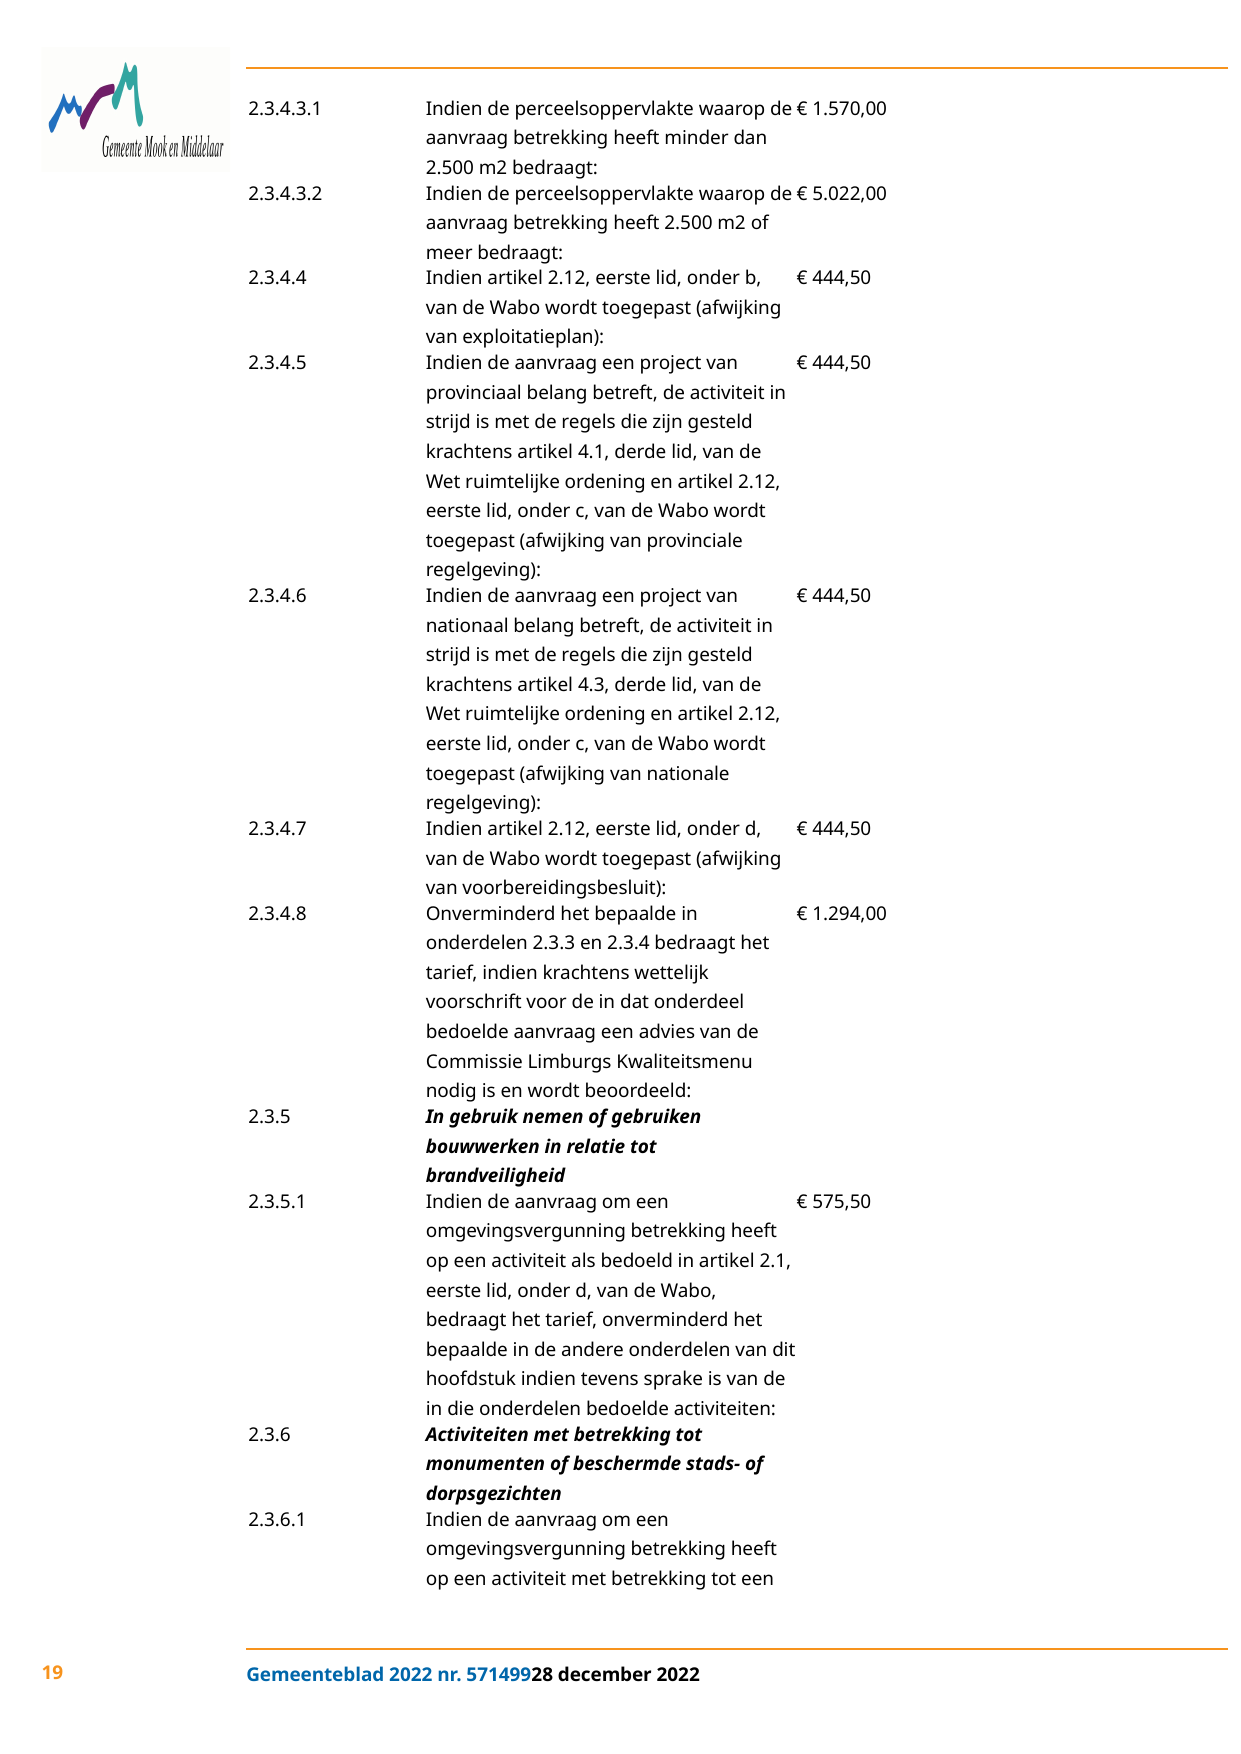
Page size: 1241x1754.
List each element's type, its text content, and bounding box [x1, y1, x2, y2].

table_cell 2.3.4.7 [248, 815, 426, 900]
table_cell Indien de aanvraag om een omgevingsvergunning betrekking heeft op een activiteit met betrekking tot een [426, 1506, 796, 1591]
table_cell [974, 350, 1152, 582]
table_cell [974, 1421, 1152, 1506]
table_cell € 5.022,00 [796, 180, 974, 264]
table_cell [974, 815, 1152, 900]
table_cell 2.3.4.6 [248, 582, 426, 815]
table_cell [974, 265, 1152, 349]
table_cell In gebruik nemen of gebruiken bouwwerken in relatie tot brandveiligheid [426, 1103, 796, 1188]
table_cell [796, 1103, 974, 1188]
table_cell Onverminderd het bepaalde in onderdelen 2.3.3 en 2.3.4 bedraagt het tarief, indien krachtens wettelijk voorschrift voor de in dat onderdeel bedoelde aanvraag een advies van de Commissie Limburgs Kwaliteitsmenu nodig is en wordt beoordeeld: [426, 900, 796, 1103]
table_cell € 1.294,00 [796, 900, 974, 1103]
table_cell 2.3.5 [248, 1103, 426, 1188]
table_cell € 444,50 [796, 350, 974, 582]
table_cell 2.3.4.8 [248, 900, 426, 1103]
table_cell Indien de perceelsoppervlakte waarop de aanvraag betrekking heeft 2.500 m2 of meer bedraagt: [426, 180, 796, 264]
table_cell € 444,50 [796, 265, 974, 349]
table_cell 2.3.5.1 [248, 1188, 426, 1421]
table_cell [974, 582, 1152, 815]
table_cell Indien artikel 2.12, eerste lid, onder b, van de Wabo wordt toegepast (afwijking van exploitatieplan): [426, 265, 796, 349]
table_cell Activiteiten met betrekking tot monumenten of beschermde stads- of dorpsgezichten [426, 1421, 796, 1506]
table_cell 2.3.6 [248, 1421, 426, 1506]
table_cell Indien de aanvraag een project van nationaal belang betreft, de activiteit in strijd is met de regels die zijn gesteld krachtens artikel 4.3, derde lid, van de Wet ruimtelijke ordening en artikel 2.12, eerste lid, onder c, van de Wabo wordt toegepast (afwijking van nationale regelgeving): [426, 582, 796, 815]
table_cell [974, 1188, 1152, 1421]
table_cell 2.3.4.5 [248, 350, 426, 582]
table_cell € 444,50 [796, 815, 974, 900]
table_cell € 444,50 [796, 582, 974, 815]
table_cell Indien de aanvraag een project van provinciaal belang betreft, de activiteit in strijd is met de regels die zijn gesteld krachtens artikel 4.1, derde lid, van de Wet ruimtelijke ordening en artikel 2.12, eerste lid, onder c, van de Wabo wordt toegepast (afwijking van provinciale regelgeving): [426, 350, 796, 582]
table_cell € 1.570,00 [796, 95, 974, 180]
table_cell [974, 1506, 1152, 1591]
table_cell [796, 1421, 974, 1506]
table_cell € 575,50 [796, 1188, 974, 1421]
table_cell [974, 180, 1152, 264]
table_cell [974, 900, 1152, 1103]
table_cell 2.3.4.4 [248, 265, 426, 349]
table_cell 2.3.4.3.1 [248, 95, 426, 180]
table_cell 2.3.6.1 [248, 1506, 426, 1591]
table_cell 2.3.4.3.2 [248, 180, 426, 264]
table_cell Indien de perceelsoppervlakte waarop de aanvraag betrekking heeft minder dan 2.500 m2 bedraagt: [426, 95, 796, 180]
table_cell Indien artikel 2.12, eerste lid, onder d, van de Wabo wordt toegepast (afwijking van voorbereidingsbesluit): [426, 815, 796, 900]
table_cell Indien de aanvraag om een omgevingsvergunning betrekking heeft op een activiteit als bedoeld in artikel 2.1, eerste lid, onder d, van de Wabo, bedraagt het tarief, onverminderd het bepaalde in de andere onderdelen van dit hoofdstuk indien tevens sprake is van de in die onderdelen bedoelde activiteiten: [426, 1188, 796, 1421]
picture [41, 47, 231, 172]
table_cell [796, 1506, 974, 1591]
table_cell [974, 95, 1152, 180]
table_cell [974, 1103, 1152, 1188]
